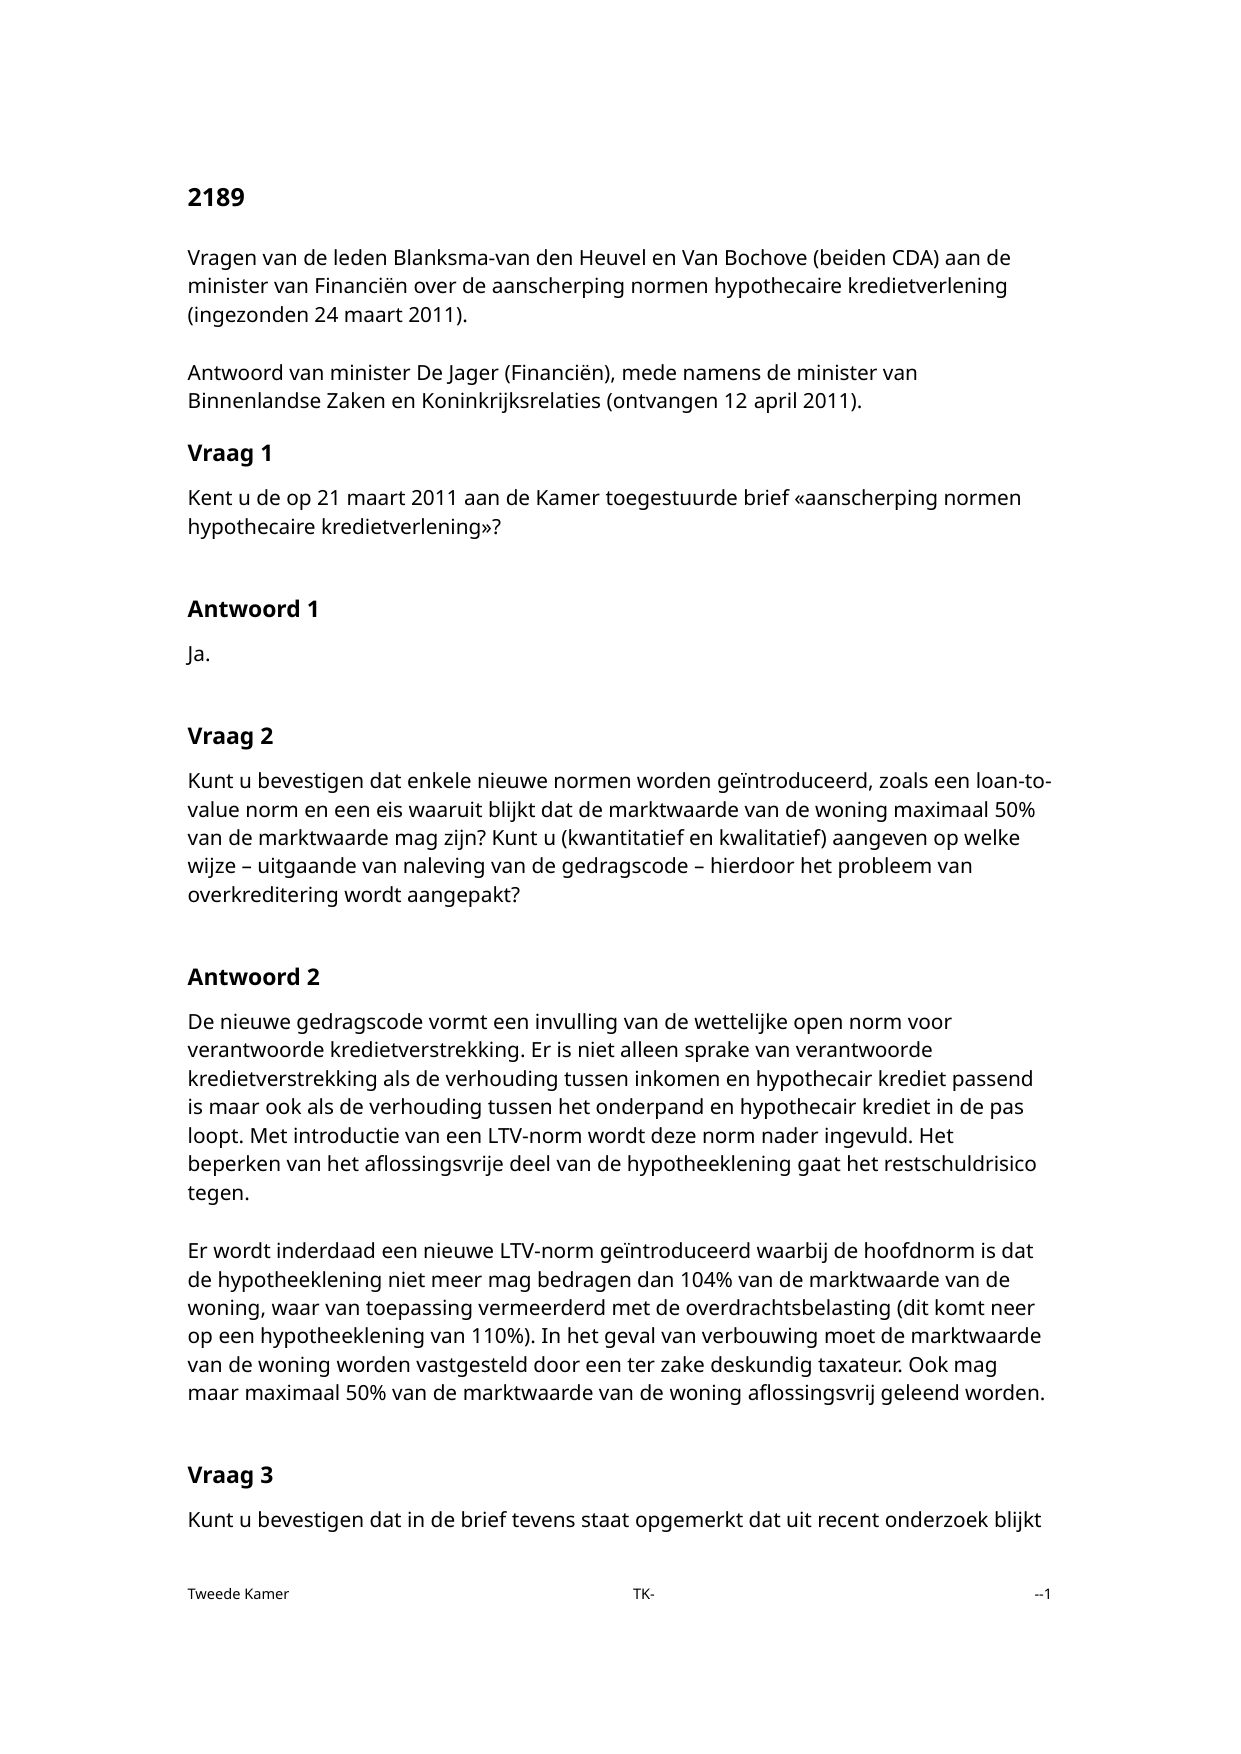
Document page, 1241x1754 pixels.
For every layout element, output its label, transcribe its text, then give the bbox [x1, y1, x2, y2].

text Kunt u bevestigen dat enkele nieuwe normen worden geïntroduceerd, zoals een loan-to-value norm en een eis waaruit blijkt dat de marktwaarde van de woning maximaal 50% van de marktwaarde mag zijn? Kunt u (kwantitatief en kwalitatief) aangeven op welke wijze – uitgaande van naleving van de gedragscode – hierdoor het probleem van overkreditering wordt aangepakt? [187, 766, 1053, 908]
subtitle Vraag 1 [187, 437, 1053, 468]
text Antwoord van minister De Jager (Financiën), mede namens de minister van Binnenlandse Zaken en Koninkrijksrelaties (ontvangen 12 april 2011). [187, 358, 1053, 415]
text Kunt u bevestigen dat in de brief tevens staat opgemerkt dat uit recent onderzoek blijkt [187, 1506, 1053, 1534]
text Kent u de op 21 maart 2011 aan de Kamer toegestuurde brief «aanscherping normen hypothecaire kredietverlening»? [187, 483, 1053, 540]
subtitle Antwoord 2 [187, 961, 1053, 992]
subtitle Antwoord 1 [187, 593, 1053, 624]
text Vragen van de leden Blanksma-van den Heuvel en Van Bochove (beiden CDA) aan de minister van Financiën over de aanscherping normen hypothecaire kredietverlening (ingezonden 24 maart 2011). [187, 243, 1053, 328]
subtitle Vraag 2 [187, 720, 1053, 751]
subtitle Vraag 3 [187, 1459, 1053, 1491]
text Ja. [187, 639, 1053, 667]
text Er wordt inderdaad een nieuwe LTV-norm geïntroduceerd waarbij de hoofdnorm is dat de hypotheeklening niet meer mag bedragen dan 104% van de marktwaarde van de woning, waar van toepassing vermeerderd met de overdrachtsbelasting (dit komt neer op een hypotheeklening van 110%). In het geval van verbouwing moet de marktwaarde van de woning worden vastgesteld door een ter zake deskundig taxateur. Ook mag maar maximaal 50% van de marktwaarde van de woning aflossingsvrij geleend worden. [187, 1236, 1053, 1407]
text De nieuwe gedragscode vormt een invulling van de wettelijke open norm voor verantwoorde kredietverstrekking. Er is niet alleen sprake van verantwoorde kredietverstrekking als de verhouding tussen inkomen en hypothecair krediet passend is maar ook als de verhouding tussen het onderpand en hypothecair krediet in de pas loopt. Met introductie van een LTV-norm wordt deze norm nader ingevuld. Het beperken van het aflossingsvrije deel van de hypotheeklening gaat het restschuldrisico tegen. [187, 1007, 1053, 1206]
text 2189 [187, 179, 1053, 213]
